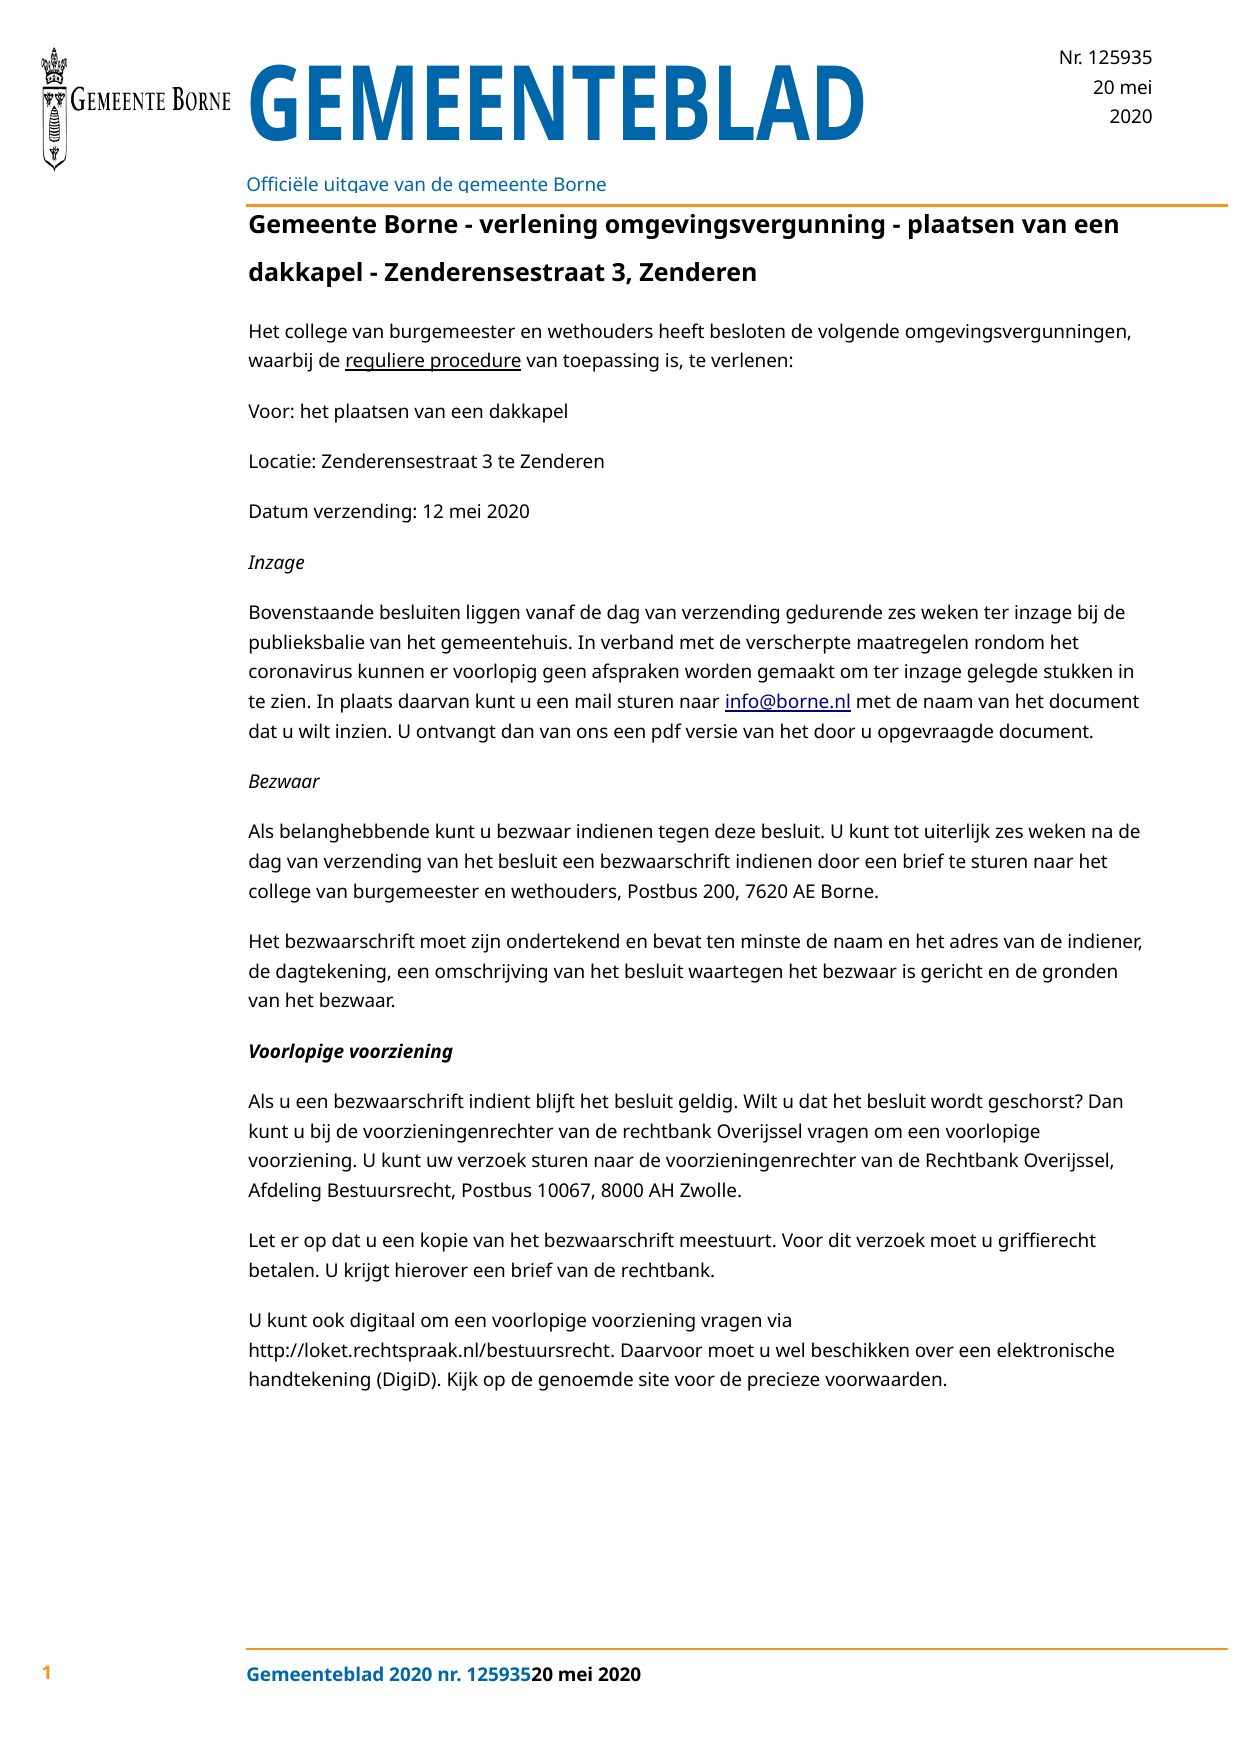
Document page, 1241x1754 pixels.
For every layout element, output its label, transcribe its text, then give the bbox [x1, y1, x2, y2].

text Het bezwaarschrift moet zijn ondertekend en bevat ten minste de naam en het adres van de indiener, de dagtekening, een omschrijving van het besluit waartegen het bezwaar is gericht en de gronden van het bezwaar. [248, 928, 1152, 1013]
text Voorlopige voorziening [248, 1038, 1152, 1064]
text Als u een bezwaarschrift indient blijft het besluit geldig. Wilt u dat het besluit wordt geschorst? Dan kunt u bij de voorzieningenrechter van de rechtbank Overijssel vragen om een voorlopige voorziening. U kunt uw verzoek sturen naar de voorzieningenrechter van de Rechtbank Overijssel, Afdeling Bestuursrecht, Postbus 10067, 8000 AH Zwolle. [248, 1088, 1152, 1203]
picture [41, 47, 231, 172]
text Bezwaar [248, 768, 1152, 794]
text Voor: het plaatsen van een dakkapel [248, 398, 1152, 424]
text Datum verzending: 12 mei 2020 [248, 499, 1152, 524]
text Het college van burgemeester en wethouders heeft besloten de volgende omgevingsvergunningen, waarbij de reguliere procedure van toepassing is, te verlenen: [248, 318, 1152, 373]
text Inzage [248, 549, 1152, 575]
text Let er op dat u een kopie van het bezwaarschrift meestuurt. Voor dit verzoek moet u griffierecht betalen. U krijgt hierover een brief van de rechtbank. [248, 1227, 1152, 1283]
text U kunt ook digitaal om een voorlopige voorziening vragen via http://loket.rechtspraak.nl/bestuursrecht. Daarvoor moet u wel beschikken over een elektronische handtekening (DigiD). Kijk op de genoemde site voor de precieze voorwaarden. [248, 1307, 1152, 1392]
text Locatie: Zenderensestraat 3 te Zenderen [248, 448, 1152, 474]
text Als belanghebbende kunt u bezwaar indienen tegen deze besluit. U kunt tot uiterlijk zes weken na de dag van verzending van het besluit een bezwaarschrift indienen door een brief te sturen naar het college van burgemeester en wethouders, Postbus 200, 7620 AE Borne. [248, 819, 1152, 904]
text Gemeente Borne - verlening omgevingsvergunning - plaatsen van een dakkapel - Zenderensestraat 3, Zenderen [248, 207, 1152, 288]
text Bovenstaande besluiten liggen vanaf de dag van verzending gedurende zes weken ter inzage bij de publieksbalie van het gemeentehuis. In verband met de verscherpte maatregelen rondom het coronavirus kunnen er voorlopig geen afspraken worden gemaakt om ter inzage gelegde stukken in te zien. In plaats daarvan kunt u een mail sturen naar info@borne.nl met de naam van het document dat u wilt inzien. U ontvangt dan van ons een pdf versie van het door u opgevraagde document. [248, 599, 1152, 744]
